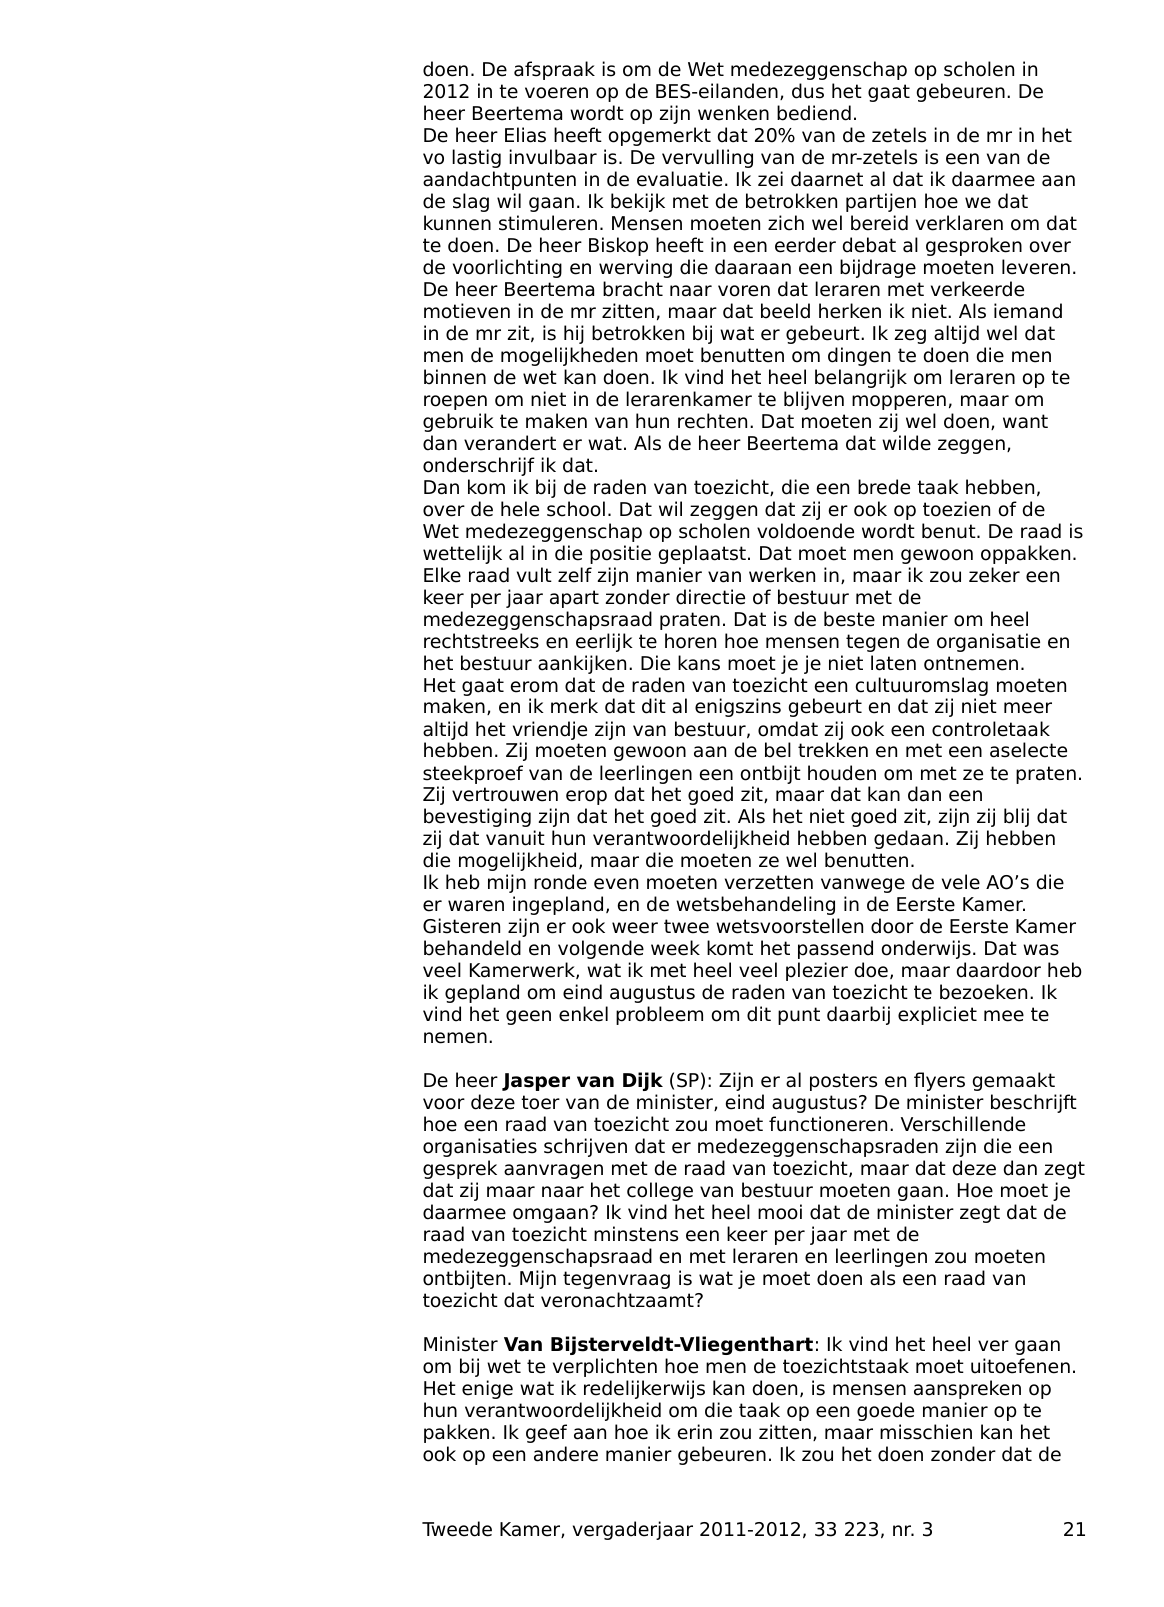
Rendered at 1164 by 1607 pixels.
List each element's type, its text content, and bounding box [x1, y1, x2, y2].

text De heer Elias heeft opgemerkt dat 20% van de zetels in de mr in het vo lastig invulbaar is. De vervulling van de mr-zetels is een van de aandachtpunten in de evaluatie. Ik zei daarnet al dat ik daarmee aan de slag wil gaan. Ik bekijk met de betrokken partijen hoe we dat kunnen stimuleren. Mensen moeten zich wel bereid verklaren om dat te doen. De heer Biskop heeft in een eerder debat al gesproken over de voorlichting en werving die daaraan een bijdrage moeten leveren. [422, 125, 1087, 279]
text De heer Jasper van Dijk (SP): Zijn er al posters en flyers gemaakt voor deze toer van de minister, eind augustus? De minister beschrijft hoe een raad van toezicht zou moet functioneren. Verschillende organisaties schrijven dat er medezeggenschapsraden zijn die een gesprek aanvragen met de raad van toezicht, maar dat deze dan zegt dat zij maar naar het college van bestuur moeten gaan. Hoe moet je daarmee omgaan? Ik vind het heel mooi dat de minister zegt dat de raad van toezicht minstens een keer per jaar met de medezeggenschapsraad en met leraren en leerlingen zou moeten ontbijten. Mijn tegenvraag is wat je moet doen als een raad van toezicht dat veronachtzaamt? [422, 1070, 1087, 1312]
text doen. De afspraak is om de Wet medezeggenschap op scholen in 2012 in te voeren op de BES-eilanden, dus het gaat gebeuren. De heer Beertema wordt op zijn wenken bediend. [422, 59, 1087, 125]
text Dan kom ik bij de raden van toezicht, die een brede taak hebben, over de hele school. Dat wil zeggen dat zij er ook op toezien of de Wet medezeggenschap op scholen voldoende wordt benut. De raad is wettelijk al in die positie geplaatst. Dat moet men gewoon oppakken. Elke raad vult zelf zijn manier van werken in, maar ik zou zeker een keer per jaar apart zonder directie of bestuur met de medezeggenschapsraad praten. Dat is de beste manier om heel rechtstreeks en eerlijk te horen hoe mensen tegen de organisatie en het bestuur aankijken. Die kans moet je je niet laten ontnemen. [422, 477, 1087, 674]
text Minister Van Bijsterveldt-Vliegenthart: Ik vind het heel ver gaan om bij wet te verplichten hoe men de toezichtstaak moet uitoefenen. Het enige wat ik redelijkerwijs kan doen, is mensen aanspreken op hun verantwoordelijkheid om die taak op een goede manier op te pakken. Ik geef aan hoe ik erin zou zitten, maar misschien kan het ook op een andere manier gebeuren. Ik zou het doen zonder dat de [422, 1334, 1087, 1466]
text Ik heb mijn ronde even moeten verzetten vanwege de vele AO’s die er waren ingepland, en de wetsbehandeling in de Eerste Kamer. Gisteren zijn er ook weer twee wetsvoorstellen door de Eerste Kamer behandeld en volgende week komt het passend onderwijs. Dat was veel Kamerwerk, wat ik met heel veel plezier doe, maar daardoor heb ik gepland om eind augustus de raden van toezicht te bezoeken. Ik vind het geen enkel probleem om dit punt daarbij expliciet mee te nemen. [422, 872, 1087, 1048]
text Het gaat erom dat de raden van toezicht een cultuuromslag moeten maken, en ik merk dat dit al enigszins gebeurt en dat zij niet meer altijd het vriendje zijn van bestuur, omdat zij ook een controletaak hebben. Zij moeten gewoon aan de bel trekken en met een aselecte steekproef van de leerlingen een ontbijt houden om met ze te praten. Zij vertrouwen erop dat het goed zit, maar dat kan dan een bevestiging zijn dat het goed zit. Als het niet goed zit, zijn zij blij dat zij dat vanuit hun verantwoordelijkheid hebben gedaan. Zij hebben die mogelijkheid, maar die moeten ze wel benutten. [422, 674, 1087, 872]
text De heer Beertema bracht naar voren dat leraren met verkeerde motieven in de mr zitten, maar dat beeld herken ik niet. Als iemand in de mr zit, is hij betrokken bij wat er gebeurt. Ik zeg altijd wel dat men de mogelijkheden moet benutten om dingen te doen die men binnen de wet kan doen. Ik vind het heel belangrijk om leraren op te roepen om niet in de lerarenkamer te blijven mopperen, maar om gebruik te maken van hun rechten. Dat moeten zij wel doen, want dan verandert er wat. Als de heer Beertema dat wilde zeggen, onderschrijf ik dat. [422, 279, 1087, 477]
